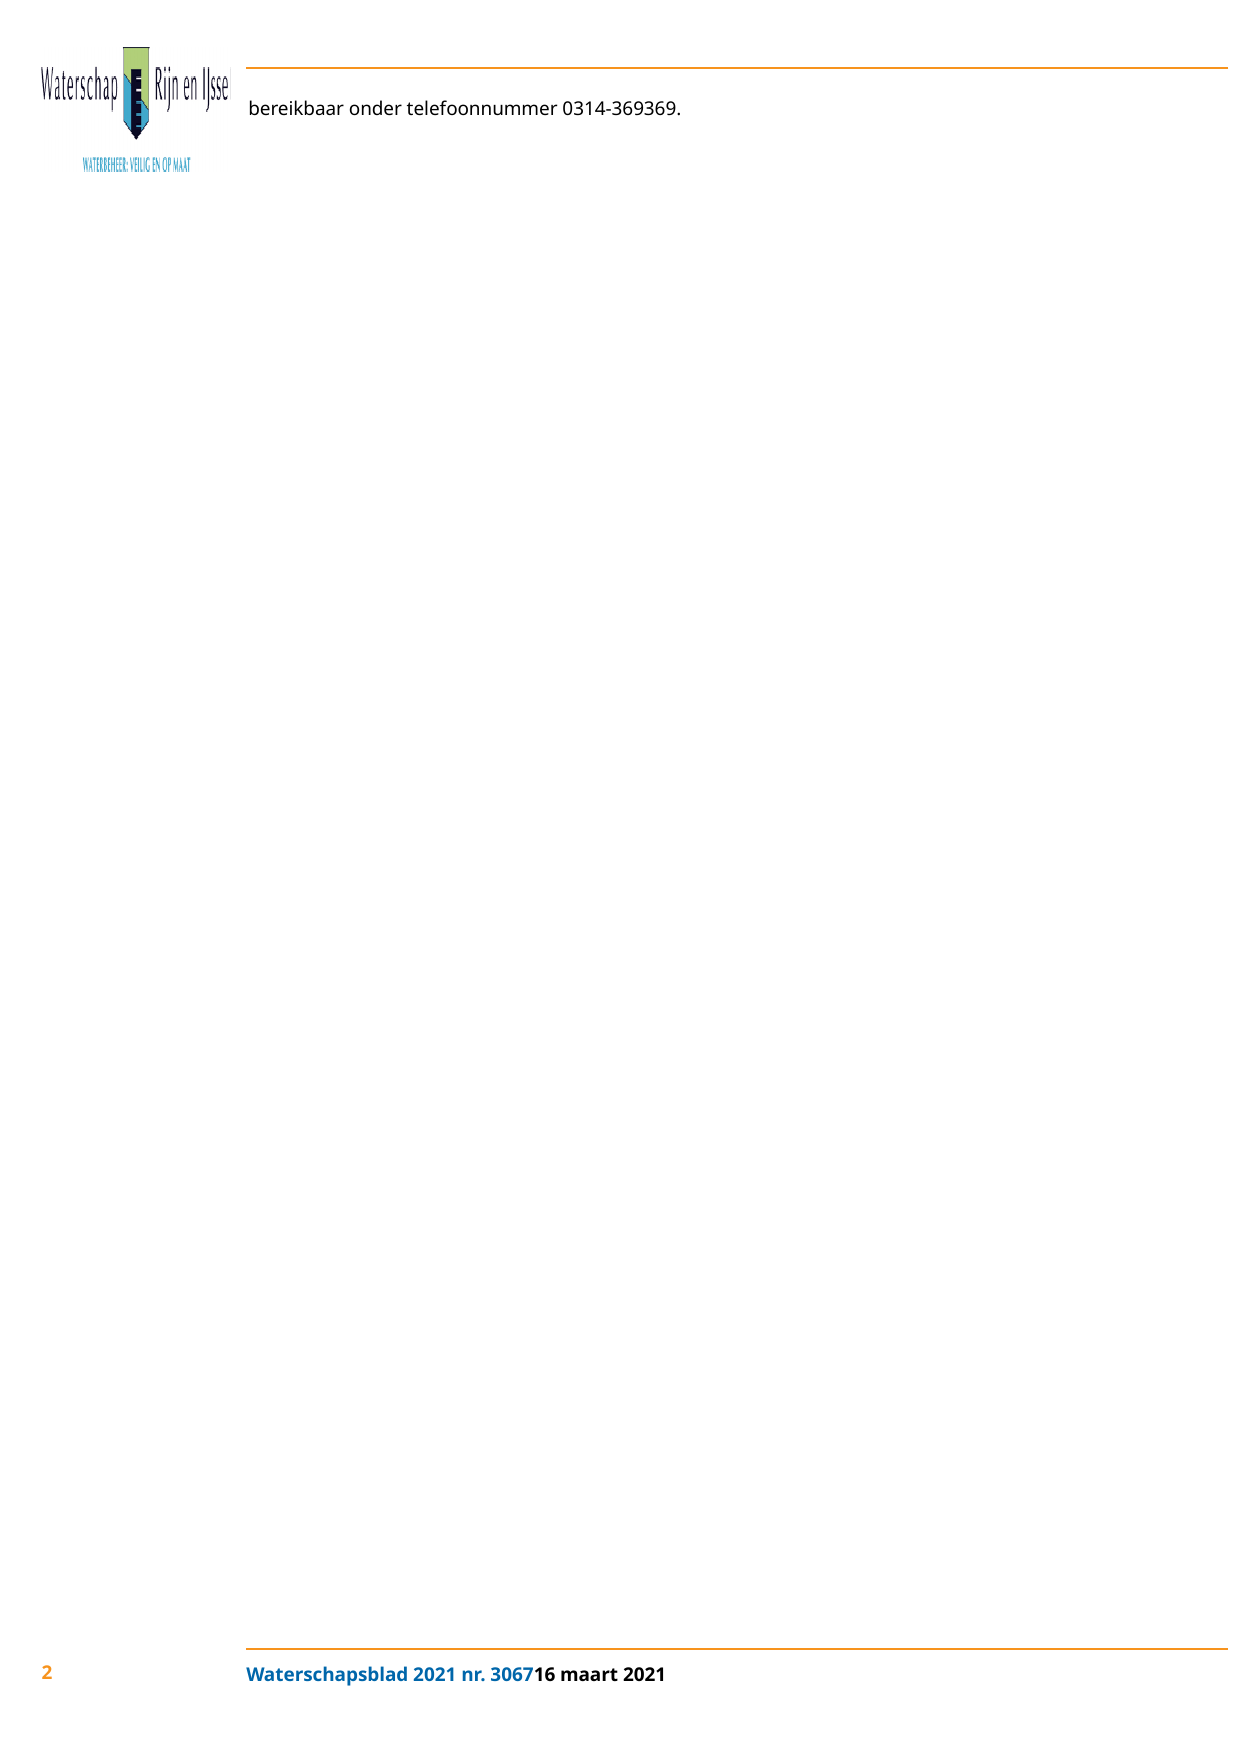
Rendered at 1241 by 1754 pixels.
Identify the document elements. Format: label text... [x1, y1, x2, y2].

picture [41, 47, 231, 172]
text bereikbaar onder telefoonnummer 0314-369369. [248, 95, 1152, 121]
